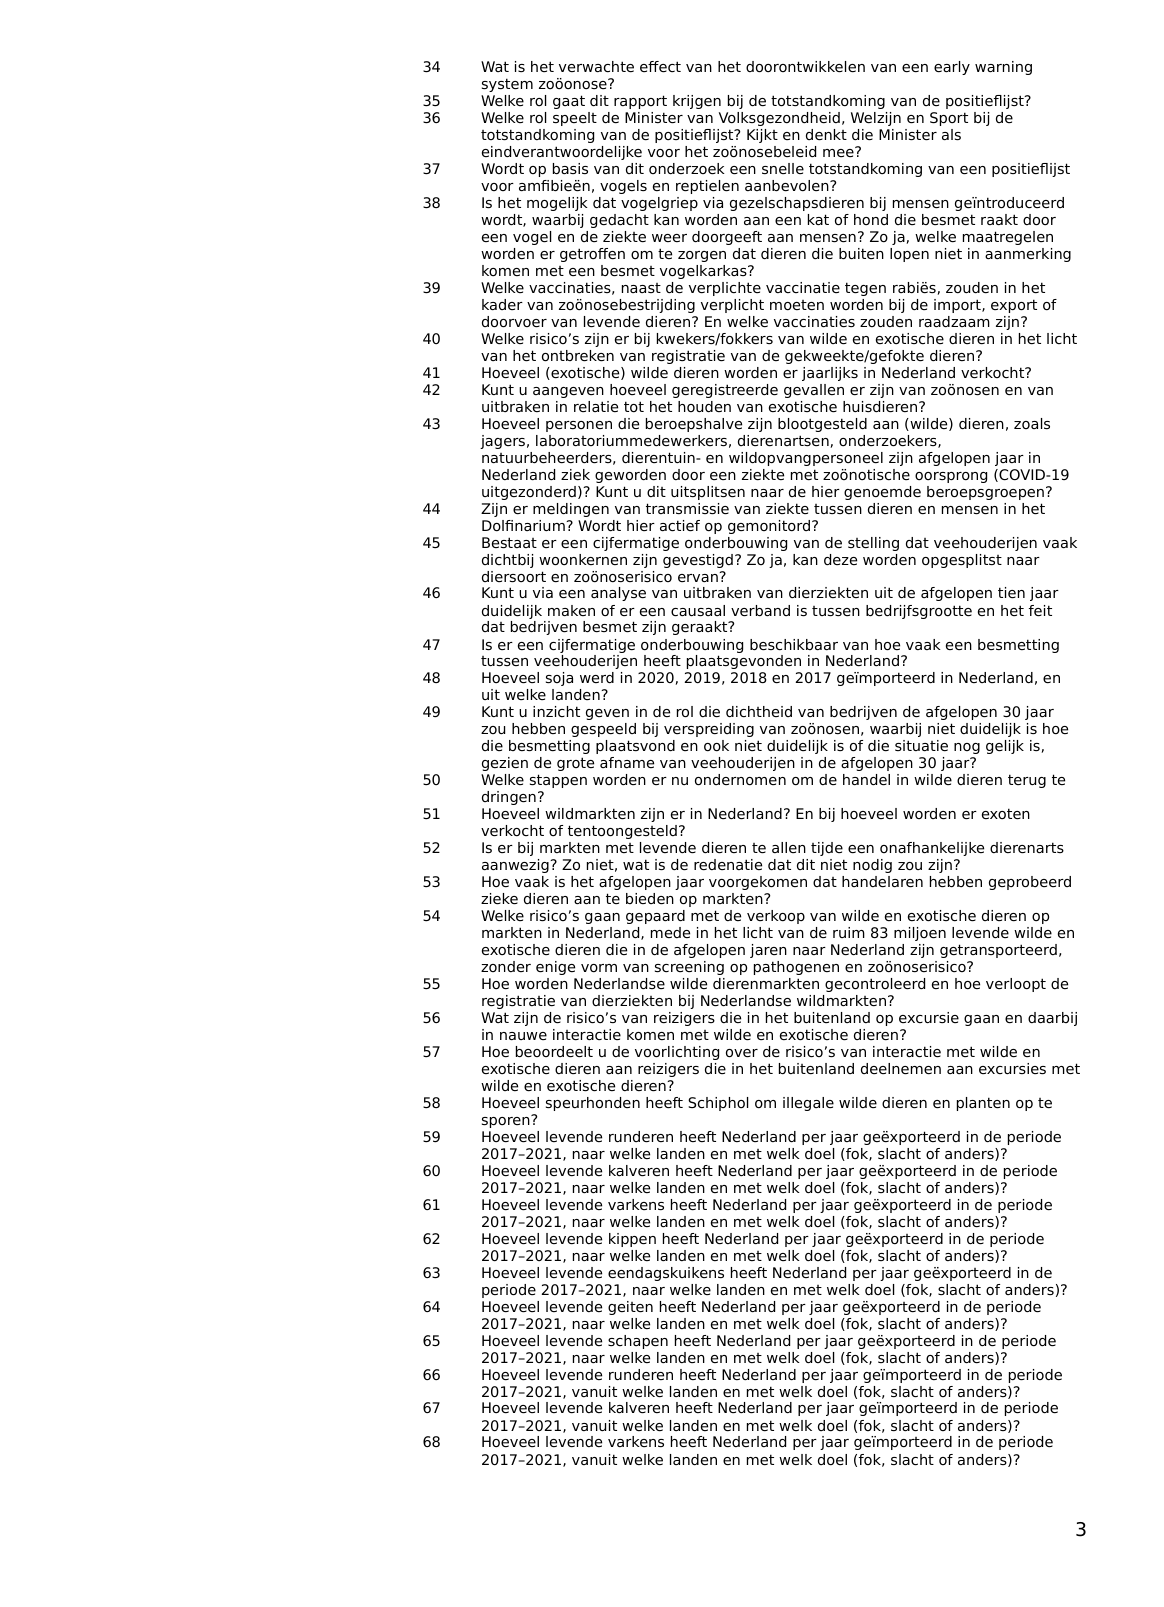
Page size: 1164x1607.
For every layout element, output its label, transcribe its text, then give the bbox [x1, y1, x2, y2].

table_cell 48 [422, 670, 475, 704]
table_cell 49 [422, 704, 475, 772]
table_cell 61 [422, 1197, 475, 1231]
table_cell 63 [422, 1265, 475, 1298]
table_cell 46 [422, 585, 475, 636]
table_cell 62 [422, 1231, 475, 1264]
table_cell 45 [422, 535, 475, 585]
table_cell 64 [422, 1299, 475, 1332]
table_cell Is er bij markten met levende dieren te allen tijde een onafhankelijke dierenarts aanwezig? Zo niet, wat is de redenatie dat dit niet nodig zou zijn? [475, 840, 1087, 874]
table_cell 67 [422, 1400, 475, 1434]
table_cell Wat is het verwachte effect van het doorontwikkelen van een early warning system zoöonose? [475, 59, 1087, 93]
table_cell 55 [422, 976, 475, 1010]
table_cell Welke risico’s gaan gepaard met de verkoop van wilde en exotische dieren op markten in Nederland, mede in het licht van de ruim 83 miljoen levende wilde en exotische dieren die in de afgelopen jaren naar Nederland zijn getransporteerd, zonder enige vorm van screening op pathogenen en zoönoserisico? [475, 908, 1087, 976]
table_cell 35 [422, 93, 475, 110]
table_cell Hoeveel levende varkens heeft Nederland per jaar geëxporteerd in de periode 2017–2021, naar welke landen en met welk doel (fok, slacht of anders)? [475, 1197, 1087, 1231]
table_cell Hoe vaak is het afgelopen jaar voorgekomen dat handelaren hebben geprobeerd zieke dieren aan te bieden op markten? [475, 874, 1087, 908]
table_cell Hoeveel personen die beroepshalve zijn blootgesteld aan (wilde) dieren, zoals jagers, laboratoriummedewerkers, dierenartsen, onderzoekers, natuurbeheerders, dierentuin- en wildopvangpersoneel zijn afgelopen jaar in Nederland ziek geworden door een ziekte met zoönotische oorsprong (COVID-19 uitgezonderd)? Kunt u dit uitsplitsen naar de hier genoemde beroepsgroepen? [475, 416, 1087, 501]
table_cell 58 [422, 1095, 475, 1129]
table_cell 51 [422, 806, 475, 840]
table_cell 65 [422, 1333, 475, 1366]
table_cell 47 [422, 636, 475, 670]
table_cell 44 [422, 501, 475, 534]
table_cell 37 [422, 161, 475, 195]
table_cell Hoe beoordeelt u de voorlichting over de risico’s van interactie met wilde en exotische dieren aan reizigers die in het buitenland deelnemen aan excursies met wilde en exotische dieren? [475, 1044, 1087, 1095]
table_cell Hoeveel levende eendagskuikens heeft Nederland per jaar geëxporteerd in de periode 2017–2021, naar welke landen en met welk doel (fok, slacht of anders)? [475, 1265, 1087, 1298]
table_cell Welke stappen worden er nu ondernomen om de handel in wilde dieren terug te dringen? [475, 772, 1087, 806]
table_cell 56 [422, 1010, 475, 1044]
table_cell Hoe worden Nederlandse wilde dierenmarkten gecontroleerd en hoe verloopt de registratie van dierziekten bij Nederlandse wildmarkten? [475, 976, 1087, 1010]
table_cell 36 [422, 110, 475, 161]
table_cell 57 [422, 1044, 475, 1095]
table_cell Welke rol gaat dit rapport krijgen bij de totstandkoming van de positieflijst? [475, 93, 1087, 110]
table_cell 54 [422, 908, 475, 976]
table_cell 40 [422, 331, 475, 365]
table_cell Is er een cijfermatige onderbouwing beschikbaar van hoe vaak een besmetting tussen veehouderijen heeft plaatsgevonden in Nederland? [475, 636, 1087, 670]
table_cell 50 [422, 772, 475, 806]
table_cell Welke risico’s zijn er bij kwekers/fokkers van wilde en exotische dieren in het licht van het ontbreken van registratie van de gekweekte/gefokte dieren? [475, 331, 1087, 365]
table_cell 42 [422, 382, 475, 416]
table_cell 38 [422, 195, 475, 280]
table_cell 66 [422, 1366, 475, 1400]
table_cell Hoeveel (exotische) wilde dieren worden er jaarlijks in Nederland verkocht? [475, 365, 1087, 382]
table_cell Hoeveel levende kalveren heeft Nederland per jaar geëxporteerd in de periode 2017–2021, naar welke landen en met welk doel (fok, slacht of anders)? [475, 1163, 1087, 1197]
table_cell Hoeveel soja werd in 2020, 2019, 2018 en 2017 geïmporteerd in Nederland, en uit welke landen? [475, 670, 1087, 704]
table_cell Wat zijn de risico’s van reizigers die in het buitenland op excursie gaan en daarbij in nauwe interactie komen met wilde en exotische dieren? [475, 1010, 1087, 1044]
table_cell Kunt u via een analyse van uitbraken van dierziekten uit de afgelopen tien jaar duidelijk maken of er een causaal verband is tussen bedrijfsgrootte en het feit dat bedrijven besmet zijn geraakt? [475, 585, 1087, 636]
table_cell Kunt u aangeven hoeveel geregistreerde gevallen er zijn van zoönosen en van uitbraken in relatie tot het houden van exotische huisdieren? [475, 382, 1087, 416]
table_cell 53 [422, 874, 475, 908]
table_cell Bestaat er een cijfermatige onderbouwing van de stelling dat veehouderijen vaak dichtbij woonkernen zijn gevestigd? Zo ja, kan deze worden opgesplitst naar diersoort en zoönoserisico ervan? [475, 535, 1087, 585]
table_cell Hoeveel levende varkens heeft Nederland per jaar geïmporteerd in de periode 2017–2021, vanuit welke landen en met welk doel (fok, slacht of anders)? [475, 1434, 1087, 1468]
table_cell 41 [422, 365, 475, 382]
table_cell Hoeveel levende runderen heeft Nederland per jaar geëxporteerd in de periode 2017–2021, naar welke landen en met welk doel (fok, slacht of anders)? [475, 1129, 1087, 1163]
table_cell 60 [422, 1163, 475, 1197]
table_cell Is het mogelijk dat vogelgriep via gezelschapsdieren bij mensen geïntroduceerd wordt, waarbij gedacht kan worden aan een kat of hond die besmet raakt door een vogel en de ziekte weer doorgeeft aan mensen? Zo ja, welke maatregelen worden er getroffen om te zorgen dat dieren die buiten lopen niet in aanmerking komen met een besmet vogelkarkas? [475, 195, 1087, 280]
table_cell Hoeveel speurhonden heeft Schiphol om illegale wilde dieren en planten op te sporen? [475, 1095, 1087, 1129]
table_cell Welke rol speelt de Minister van Volksgezondheid, Welzijn en Sport bij de totstandkoming van de positieflijst? Kijkt en denkt die Minister als eindverantwoordelijke voor het zoönosebeleid mee? [475, 110, 1087, 161]
table_cell Zijn er meldingen van transmissie van ziekte tussen dieren en mensen in het Dolfinarium? Wordt hier actief op gemonitord? [475, 501, 1087, 534]
table_cell Hoeveel wildmarkten zijn er in Nederland? En bij hoeveel worden er exoten verkocht of tentoongesteld? [475, 806, 1087, 840]
table_cell Hoeveel levende geiten heeft Nederland per jaar geëxporteerd in de periode 2017–2021, naar welke landen en met welk doel (fok, slacht of anders)? [475, 1299, 1087, 1332]
table_cell Kunt u inzicht geven in de rol die dichtheid van bedrijven de afgelopen 30 jaar zou hebben gespeeld bij verspreiding van zoönosen, waarbij niet duidelijk is hoe die besmetting plaatsvond en ook niet duidelijk is of die situatie nog gelijk is, gezien de grote afname van veehouderijen in de afgelopen 30 jaar? [475, 704, 1087, 772]
table_cell 68 [422, 1434, 475, 1468]
table_cell Hoeveel levende kippen heeft Nederland per jaar geëxporteerd in de periode 2017–2021, naar welke landen en met welk doel (fok, slacht of anders)? [475, 1231, 1087, 1264]
table_cell 43 [422, 416, 475, 501]
table_cell Hoeveel levende schapen heeft Nederland per jaar geëxporteerd in de periode 2017–2021, naar welke landen en met welk doel (fok, slacht of anders)? [475, 1333, 1087, 1366]
table_cell 52 [422, 840, 475, 874]
table_cell 59 [422, 1129, 475, 1163]
table_cell 34 [422, 59, 475, 93]
table_cell Hoeveel levende kalveren heeft Nederland per jaar geïmporteerd in de periode 2017–2021, vanuit welke landen en met welk doel (fok, slacht of anders)? [475, 1400, 1087, 1434]
table_cell Wordt op basis van dit onderzoek een snelle totstandkoming van een positieflijst voor amfibieën, vogels en reptielen aanbevolen? [475, 161, 1087, 195]
table_cell Hoeveel levende runderen heeft Nederland per jaar geïmporteerd in de periode 2017–2021, vanuit welke landen en met welk doel (fok, slacht of anders)? [475, 1366, 1087, 1400]
table_cell 39 [422, 280, 475, 331]
table_cell Welke vaccinaties, naast de verplichte vaccinatie tegen rabiës, zouden in het kader van zoönosebestrijding verplicht moeten worden bij de import, export of doorvoer van levende dieren? En welke vaccinaties zouden raadzaam zijn? [475, 280, 1087, 331]
